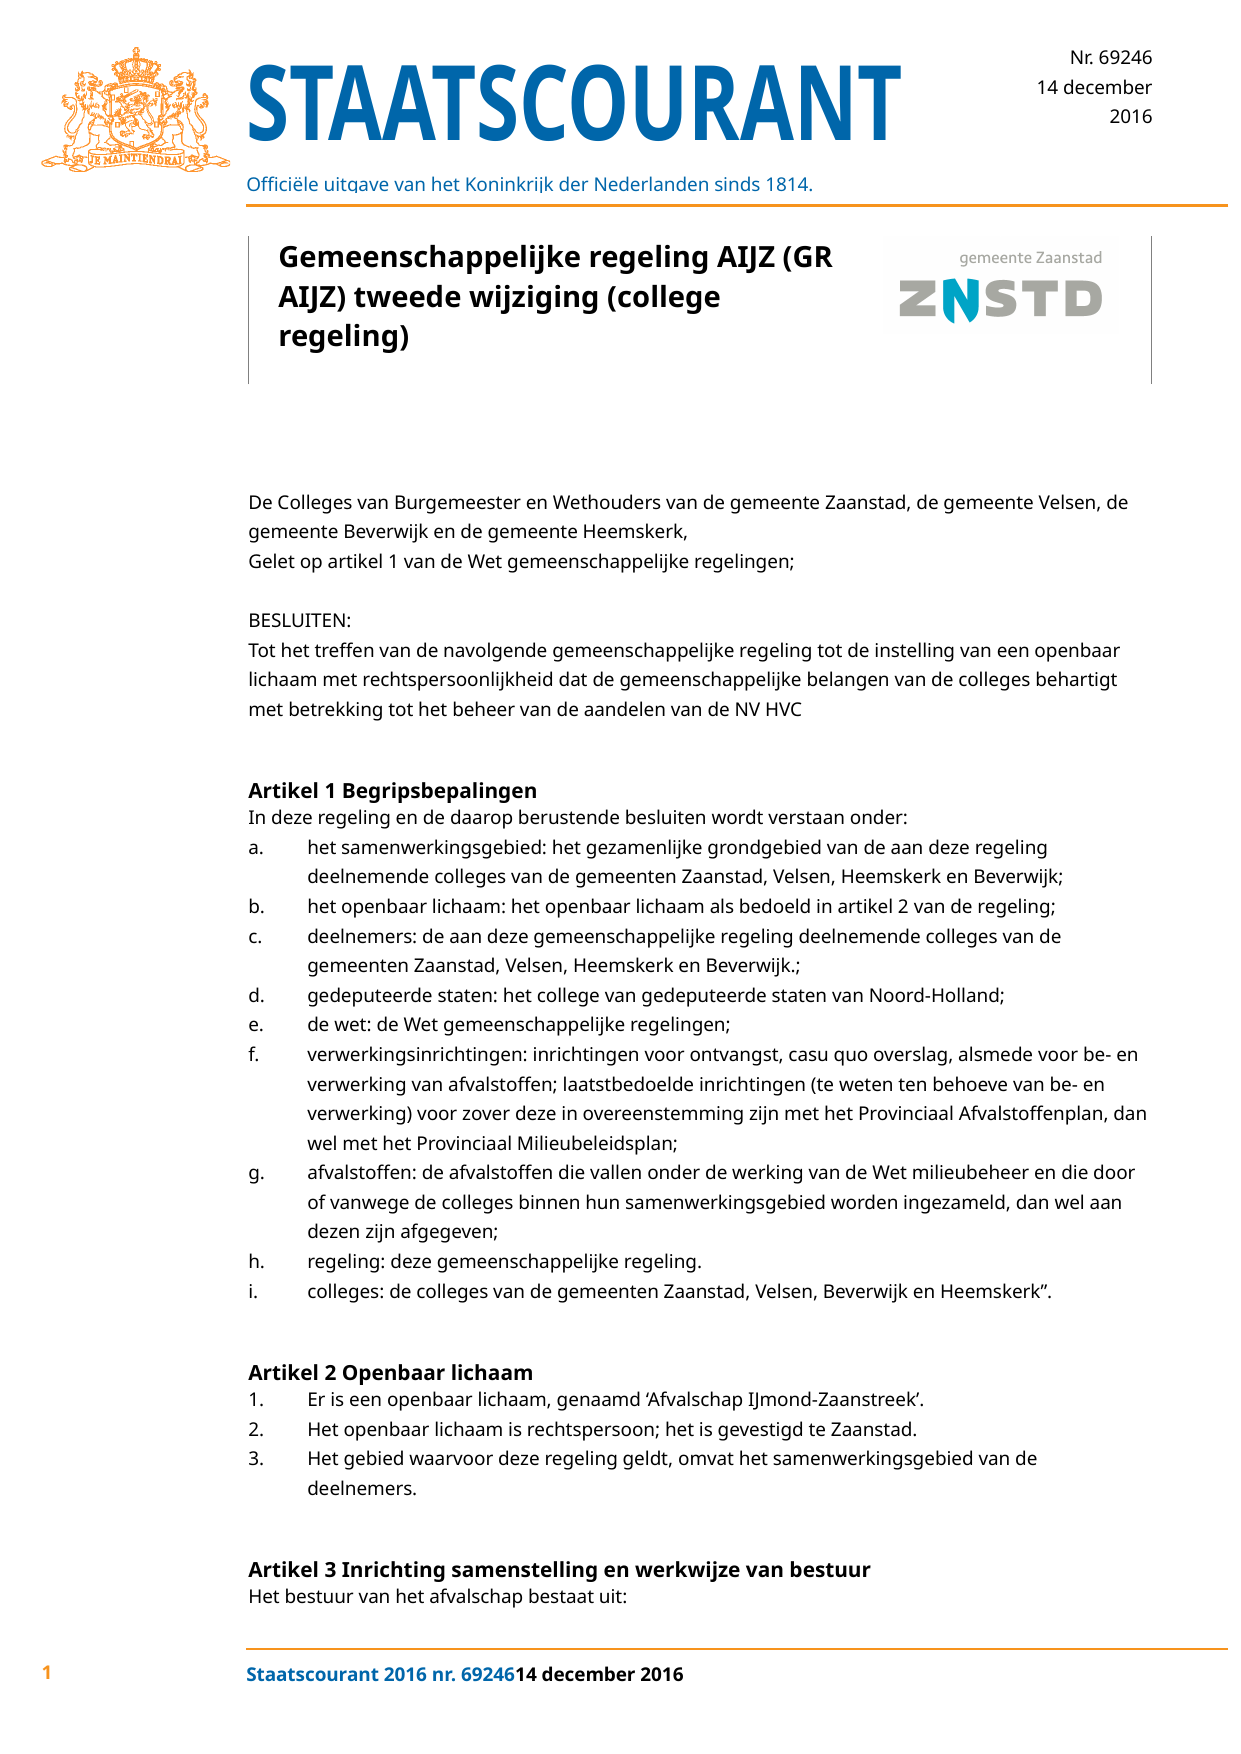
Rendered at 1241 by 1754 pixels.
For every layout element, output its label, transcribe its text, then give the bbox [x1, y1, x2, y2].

list Het gebied waarvoor deze regeling geldt, omvat het samenwerkingsgebied van de deelnemers. [248, 1445, 1152, 1501]
list de wet: de Wet gemeenschappelijke regelingen; [248, 1012, 1152, 1037]
list regeling: deze gemeenschappelijke regeling. [248, 1248, 1152, 1274]
text Het bestuur van het afvalschap bestaat uit: [248, 1583, 1152, 1609]
text Artikel 1 Begripsbepalingen [248, 776, 1152, 804]
list Het openbaar lichaam is rechtspersoon; het is gevestigd te Zaanstad. [248, 1416, 1152, 1442]
list colleges: de colleges van de gemeenten Zaanstad, Velsen, Beverwijk en Heemskerk”. [248, 1278, 1152, 1303]
text Gelet op artikel 1 van de Wet gemeenschappelijke regelingen; [248, 548, 1152, 574]
list verwerkingsinrichtingen: inrichtingen voor ontvangst, casu quo overslag, alsmede voor be- en verwerking van afvalstoffen; laatstbedoelde inrichtingen (te weten ten behoeve van be- en verwerking) voor zover deze in overeenstemming zijn met het Provinciaal Afvalstoffenplan, dan wel met het Provinciaal Milieubeleidsplan; [248, 1041, 1152, 1156]
text Artikel 2 Openbaar lichaam [248, 1358, 1152, 1386]
text De Colleges van Burgemeester en Wethouders van de gemeente Zaanstad, de gemeente Velsen, de gemeente Beverwijk en de gemeente Heemskerk, [248, 489, 1152, 544]
text Artikel 3 Inrichting samenstelling en werkwijze van bestuur [248, 1555, 1152, 1583]
list gedeputeerde staten: het college van gedeputeerde staten van Noord-Holland; [248, 982, 1152, 1008]
picture [41, 47, 231, 172]
table_header Gemeenschappelijke regeling AIJZ (GR AIJZ) tweede wijziging (college regeling) [249, 236, 850, 384]
list het samenwerkingsgebied: het gezamenlijke grondgebied van de aan deze regeling deelnemende colleges van de gemeenten Zaanstad, Velsen, Heemskerk en Beverwijk; [248, 834, 1152, 889]
table_header [850, 236, 1151, 384]
list het openbaar lichaam: het openbaar lichaam als bedoeld in artikel 2 van de regeling; [248, 893, 1152, 919]
list afvalstoffen: de afvalstoffen die vallen onder de werking van de Wet milieubeheer en die door of vanwege de colleges binnen hun samenwerkingsgebied worden ingezameld, dan wel aan dezen zijn afgegeven; [248, 1159, 1152, 1244]
text BESLUITEN: [248, 607, 1152, 633]
list deelnemers: de aan deze gemeenschappelijke regeling deelnemende colleges van de gemeenten Zaanstad, Velsen, Heemskerk en Beverwijk.; [248, 923, 1152, 978]
list Er is een openbaar lichaam, genaamd ‘Afvalschap IJmond-Zaanstreek’. [248, 1386, 1152, 1412]
text Tot het treffen van de navolgende gemeenschappelijke regeling tot de instelling van een openbaar lichaam met rechtspersoonlijkheid dat de gemeenschappelijke belangen van de colleges behartigt met betrekking tot het beheer van de aandelen van de NV HVC [248, 637, 1152, 722]
text In deze regeling en de daarop berustende besluiten wordt verstaan onder: [248, 804, 1152, 830]
picture [882, 236, 1119, 334]
